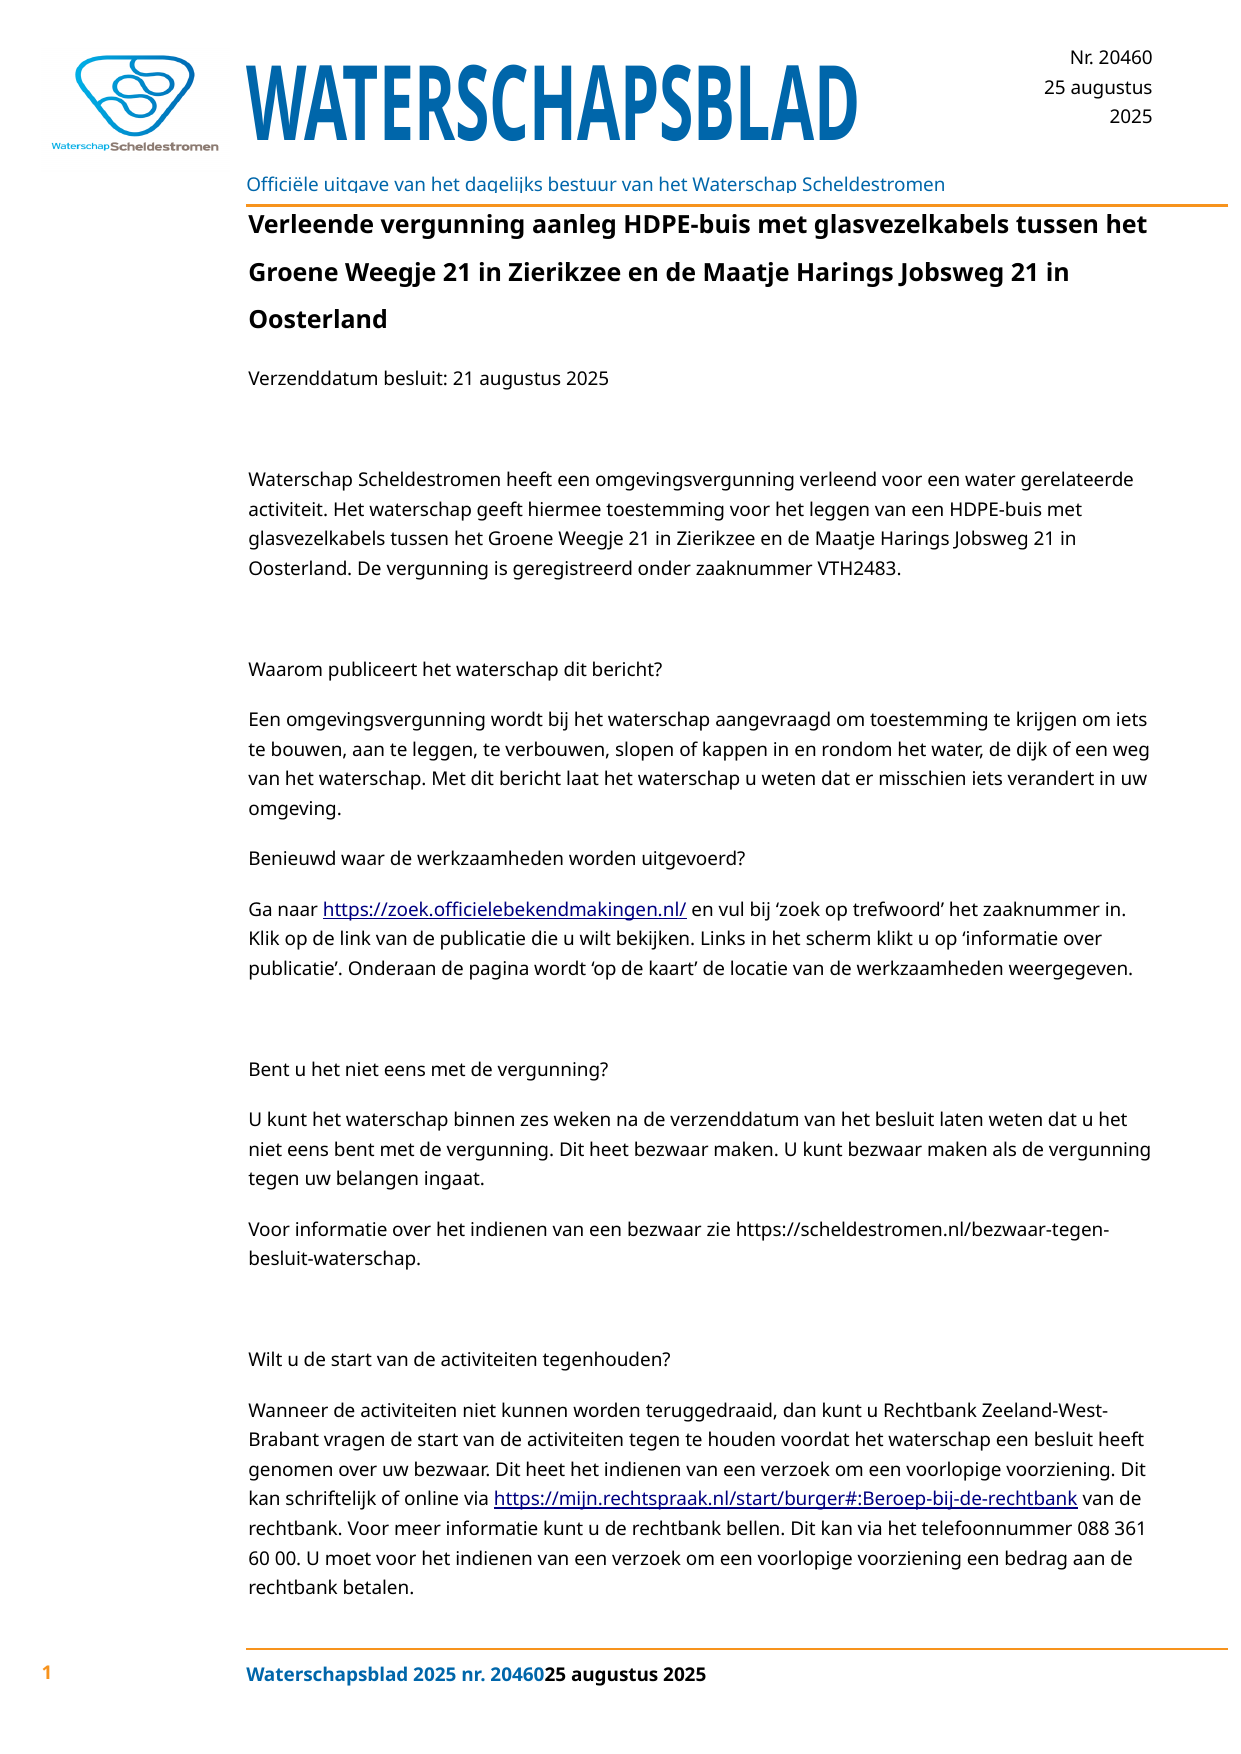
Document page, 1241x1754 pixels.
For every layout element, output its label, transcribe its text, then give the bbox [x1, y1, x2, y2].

text Wanneer de activiteiten niet kunnen worden teruggedraaid, dan kunt u Rechtbank Zeeland-West-Brabant vragen de start van de activiteiten tegen te houden voordat het waterschap een besluit heeft genomen over uw bezwaar. Dit heet het indienen van een verzoek om een voorlopige voorziening. Dit kan schriftelijk of online via https://mijn.rechtspraak.nl/start/burger#:Beroep-bij-de-rechtbank van de rechtbank. Voor meer informatie kunt u de rechtbank bellen. Dit kan via het telefoonnummer 088 361 60 00. U moet voor het indienen van een verzoek om een voorlopige voorziening een bedrag aan de rechtbank betalen. [248, 1397, 1152, 1600]
text Waterschap Scheldestromen heeft een omgevingsvergunning verleend voor een water gerelateerde activiteit. Het waterschap geeft hiermee toestemming voor het leggen van een HDPE-buis met glasvezelkabels tussen het Groene Weegje 21 in Zierikzee en de Maatje Harings Jobsweg 21 in Oosterland. De vergunning is geregistreerd onder zaaknummer VTH2483. [248, 466, 1152, 581]
text Verzenddatum besluit: 21 augustus 2025 [248, 366, 1152, 391]
text Bent u het niet eens met de vergunning? [248, 1056, 1152, 1082]
text Een omgevingsvergunning wordt bij het waterschap aangevraagd om toestemming te krijgen om iets te bouwen, aan te leggen, te verbouwen, slopen of kappen in en rondom het water, de dijk of een weg van het waterschap. Met dit bericht laat het waterschap u weten dat er misschien iets verandert in uw omgeving. [248, 706, 1152, 821]
text Wilt u de start van de activiteiten tegenhouden? [248, 1346, 1152, 1372]
text Ga naar https://zoek.officielebekendmakingen.nl/ en vul bij ‘zoek op trefwoord’ het zaaknummer in. Klik op de link van de publicatie die u wilt bekijken. Links in het scherm klikt u op ‘informatie over publicatie’. Onderaan de pagina wordt ‘op de kaart’ de locatie van de werkzaamheden weergegeven. [248, 896, 1152, 981]
text Voor informatie over het indienen van een bezwaar zie https://scheldestromen.nl/bezwaar-tegen-besluit-waterschap. [248, 1216, 1152, 1271]
picture [41, 47, 231, 172]
text Benieuwd waar de werkzaamheden worden uitgevoerd? [248, 846, 1152, 871]
text Verleende vergunning aanleg HDPE-buis met glasvezelkabels tussen het Groene Weegje 21 in Zierikzee en de Maatje Harings Jobsweg 21 in Oosterland [248, 207, 1152, 336]
text U kunt het waterschap binnen zes weken na de verzenddatum van het besluit laten weten dat u het niet eens bent met de vergunning. Dit heet bezwaar maken. U kunt bezwaar maken als de vergunning tegen uw belangen ingaat. [248, 1106, 1152, 1191]
text Waarom publiceert het waterschap dit bericht? [248, 656, 1152, 682]
